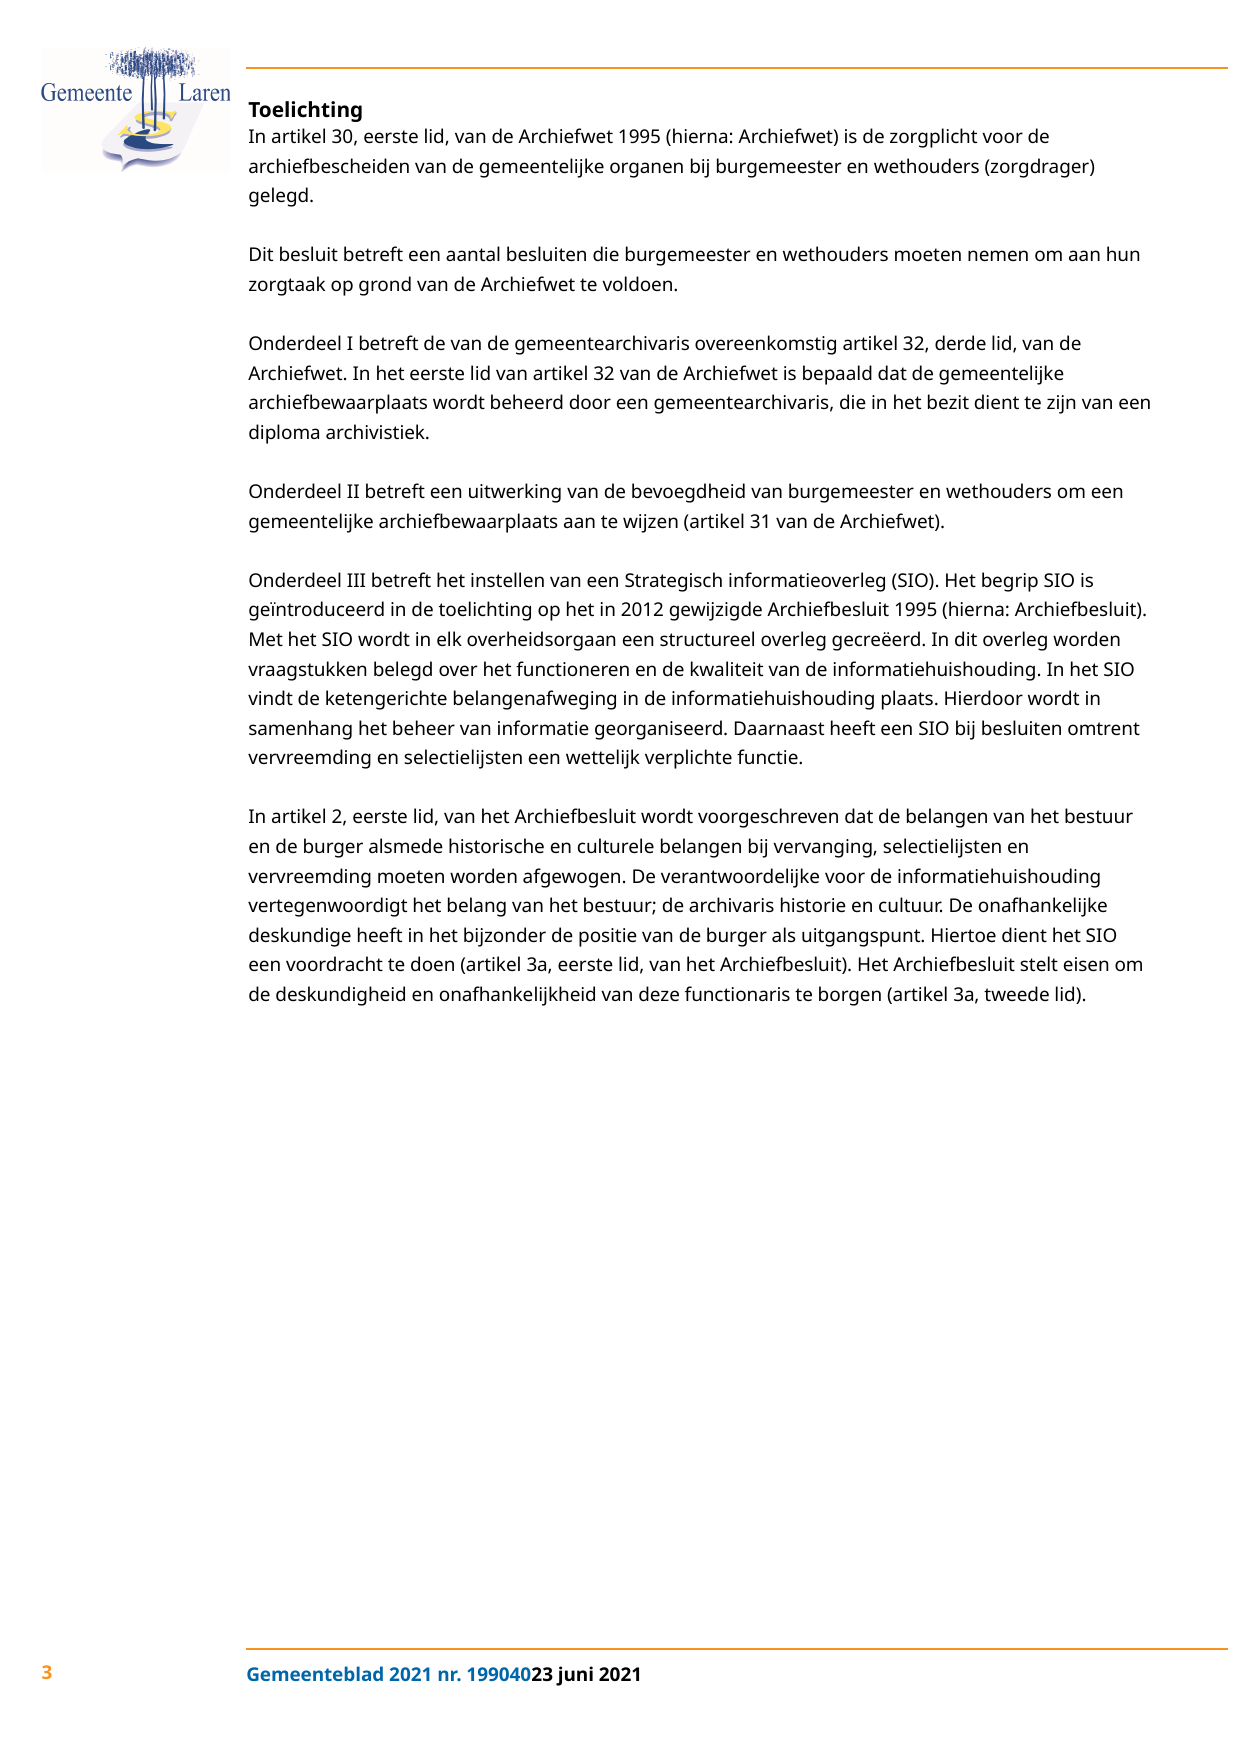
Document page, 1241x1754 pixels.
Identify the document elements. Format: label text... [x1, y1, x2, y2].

text In artikel 2, eerste lid, van het Archiefbesluit wordt voorgeschreven dat de belangen van het bestuur en de burger alsmede historische en culturele belangen bij vervanging, selectielijsten en vervreemding moeten worden afgewogen. De verantwoordelijke voor de informatiehuishouding vertegenwoordigt het belang van het bestuur; de archivaris historie en cultuur. De onafhankelijke deskundige heeft in het bijzonder de positie van de burger als uitgangspunt. Hiertoe dient het SIO een voordracht te doen (artikel 3a, eerste lid, van het Archiefbesluit). Het Archiefbesluit stelt eisen om de deskundigheid en onafhankelijkheid van deze functionaris te borgen (artikel 3a, tweede lid). [248, 804, 1152, 1007]
picture [41, 47, 231, 172]
text Onderdeel I betreft de van de gemeentearchivaris overeenkomstig artikel 32, derde lid, van de Archiefwet. In het eerste lid van artikel 32 van de Archiefwet is bepaald dat de gemeentelijke archiefbewaarplaats wordt beheerd door een gemeentearchivaris, die in het bezit dient te zijn van een diploma archivistiek. [248, 330, 1152, 445]
text In artikel 30, eerste lid, van de Archiefwet 1995 (hierna: Archiefwet) is de zorgplicht voor de archiefbescheiden van de gemeentelijke organen bij burgemeester en wethouders (zorgdrager) gelegd. [248, 123, 1152, 208]
text Toelichting [248, 95, 1152, 123]
text Onderdeel III betreft het instellen van een Strategisch informatieoverleg (SIO). Het begrip SIO is geïntroduceerd in de toelichting op het in 2012 gewijzigde Archiefbesluit 1995 (hierna: Archiefbesluit). Met het SIO wordt in elk overheidsorgaan een structureel overleg gecreëerd. In dit overleg worden vraagstukken belegd over het functioneren en de kwaliteit van de informatiehuishouding. In het SIO vindt de ketengerichte belangenafweging in de informatiehuishouding plaats. Hierdoor wordt in samenhang het beheer van informatie georganiseerd. Daarnaast heeft een SIO bij besluiten omtrent vervreemding en selectielijsten een wettelijk verplichte functie. [248, 567, 1152, 770]
text Dit besluit betreft een aantal besluiten die burgemeester en wethouders moeten nemen om aan hun zorgtaak op grond van de Archiefwet te voldoen. [248, 242, 1152, 297]
text Onderdeel II betreft een uitwerking van de bevoegdheid van burgemeester en wethouders om een gemeentelijke archiefbewaarplaats aan te wijzen (artikel 31 van de Archiefwet). [248, 478, 1152, 534]
